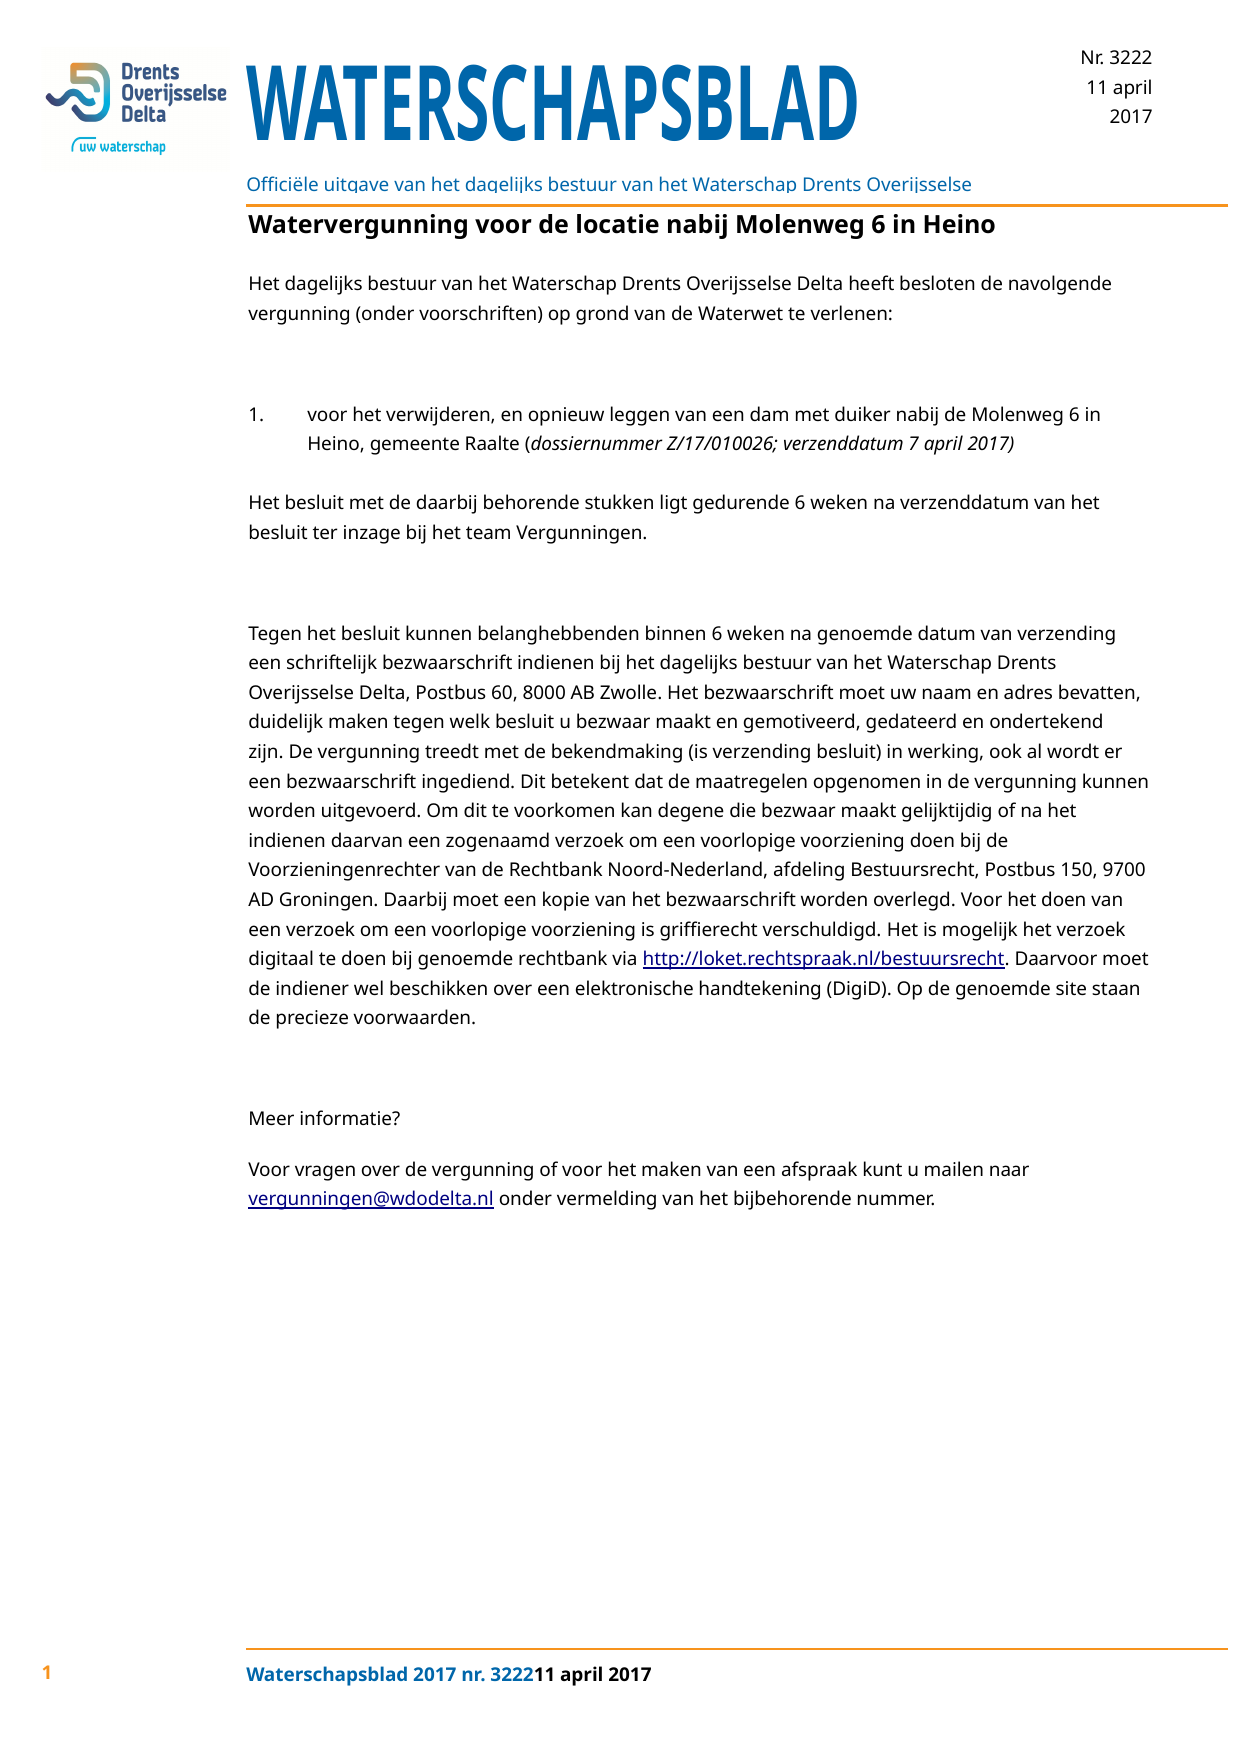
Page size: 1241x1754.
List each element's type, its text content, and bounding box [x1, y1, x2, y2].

text Het besluit met de daarbij behorende stukken ligt gedurende 6 weken na verzenddatum van het besluit ter inzage bij het team Vergunningen. [248, 489, 1152, 545]
text Voor vragen over de vergunning of voor het maken van een afspraak kunt u mailen naar vergunningen@wdodelta.nl onder vermelding van het bijbehorende nummer. [248, 1156, 1152, 1211]
list voor het verwijderen, en opnieuw leggen van een dam met duiker nabij de Molenweg 6 in Heino, gemeente Raalte (dossiernummer Z/17/010026; verzenddatum 7 april 2017) [248, 401, 1152, 456]
text Tegen het besluit kunnen belanghebbenden binnen 6 weken na genoemde datum van verzending een schriftelijk bezwaarschrift indienen bij het dagelijks bestuur van het Waterschap Drents Overijsselse Delta, Postbus 60, 8000 AB Zwolle. Het bezwaarschrift moet uw naam en adres bevatten, duidelijk maken tegen welk besluit u bezwaar maakt en gemotiveerd, gedateerd en ondertekend zijn. De vergunning treedt met de bekendmaking (is verzending besluit) in werking, ook al wordt er een bezwaarschrift ingediend. Dit betekent dat de maatregelen opgenomen in de vergunning kunnen worden uitgevoerd. Om dit te voorkomen kan degene die bezwaar maakt gelijktijdig of na het indienen daarvan een zogenaamd verzoek om een voorlopige voorziening doen bij de Voorzieningenrechter van de Rechtbank Noord-Nederland, afdeling Bestuursrecht, Postbus 150, 9700 AD Groningen. Daarbij moet een kopie van het bezwaarschrift worden overlegd. Voor het doen van een verzoek om een voorlopige voorziening is griffierecht verschuldigd. Het is mogelijk het verzoek digitaal te doen bij genoemde rechtbank via http://loket.rechtspraak.nl/bestuursrecht. Daarvoor moet de indiener wel beschikken over een elektronische handtekening (DigiD). Op de genoemde site staan de precieze voorwaarden. [248, 620, 1152, 1030]
text Watervergunning voor de locatie nabij Molenweg 6 in Heino [248, 207, 1152, 241]
picture [41, 47, 231, 172]
text Meer informatie? [248, 1105, 1152, 1131]
text Het dagelijks bestuur van het Waterschap Drents Overijsselse Delta heeft besloten de navolgende vergunning (onder voorschriften) op grond van de Waterwet te verlenen: [248, 270, 1152, 326]
